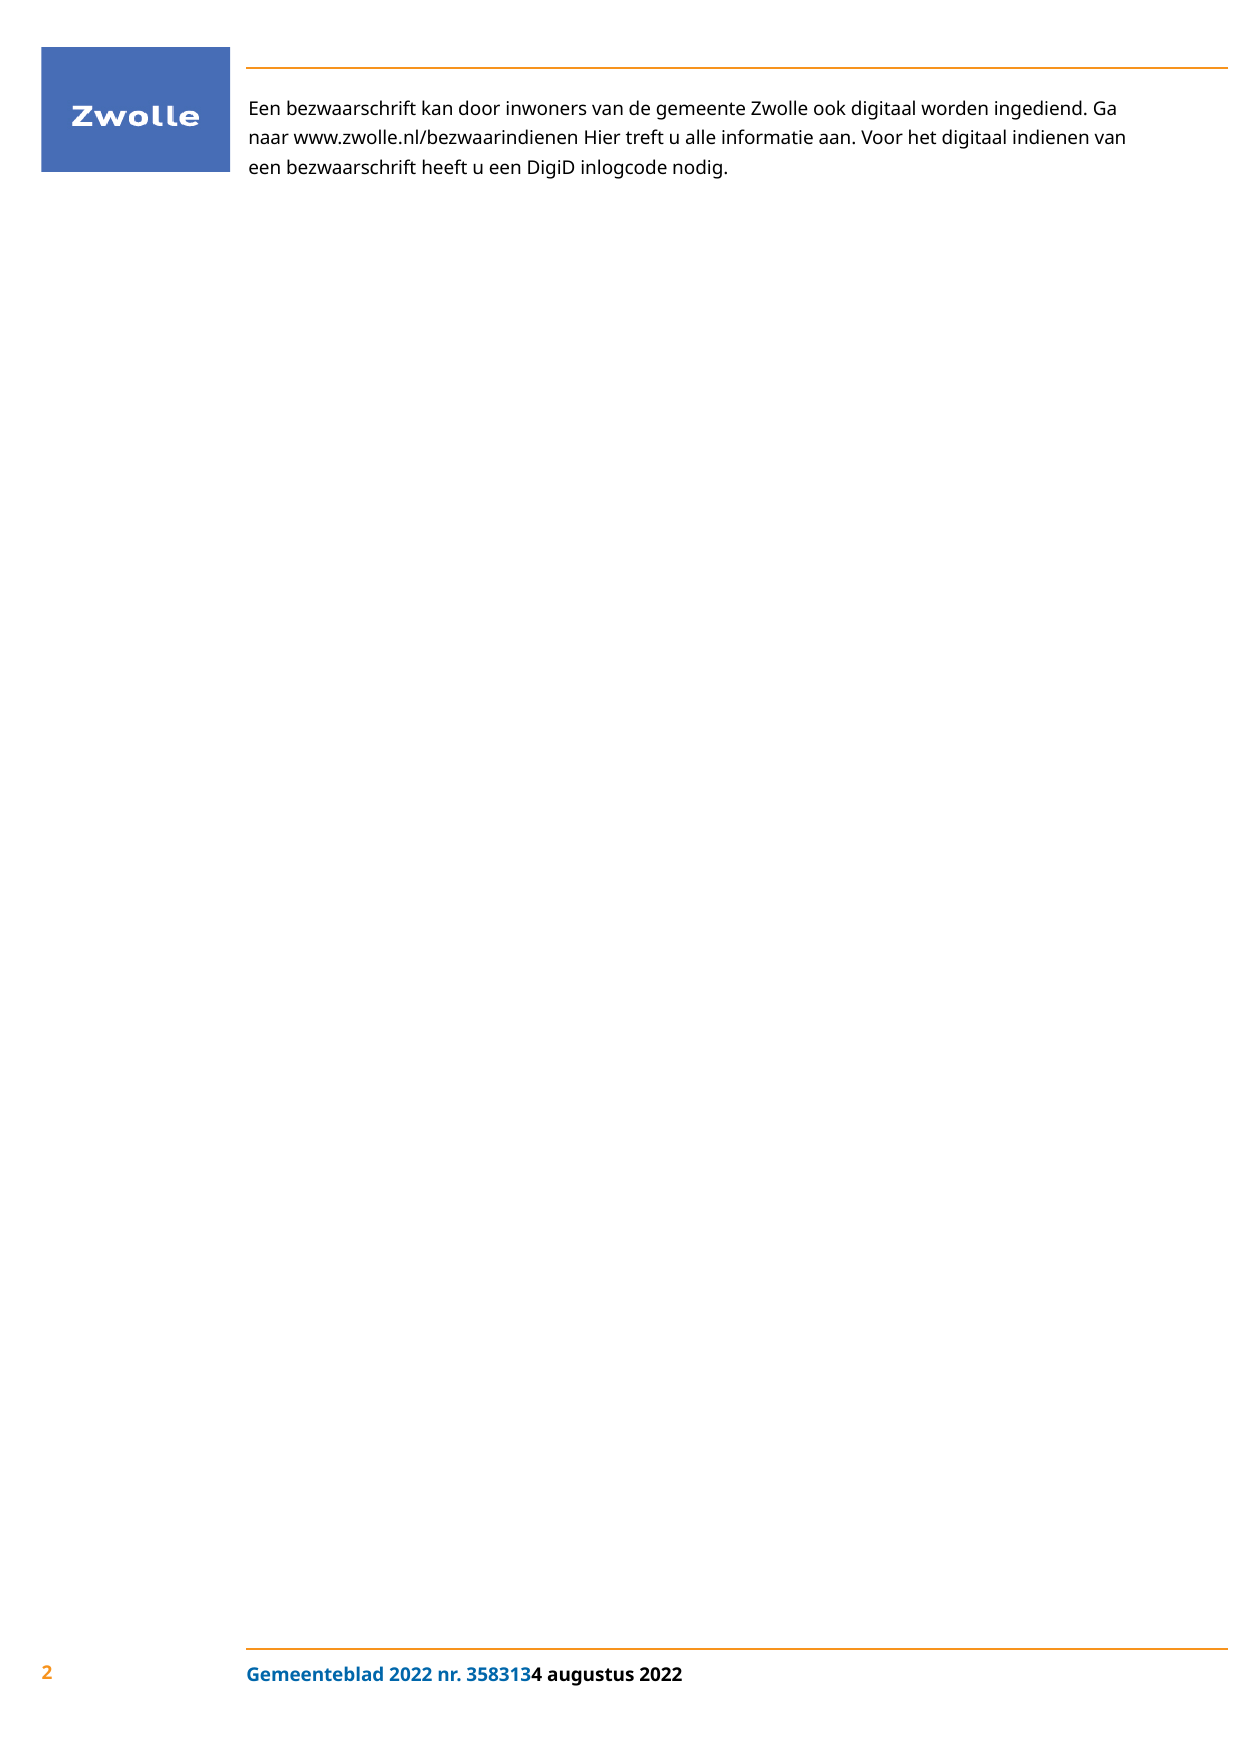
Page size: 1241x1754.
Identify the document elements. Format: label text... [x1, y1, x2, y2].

text Een bezwaarschrift kan door inwoners van de gemeente Zwolle ook digitaal worden ingediend. Ga naar www.zwolle.nl/bezwaarindienen Hier treft u alle informatie aan. Voor het digitaal indienen van een bezwaarschrift heeft u een DigiD inlogcode nodig. [248, 95, 1152, 180]
picture [41, 47, 231, 172]
